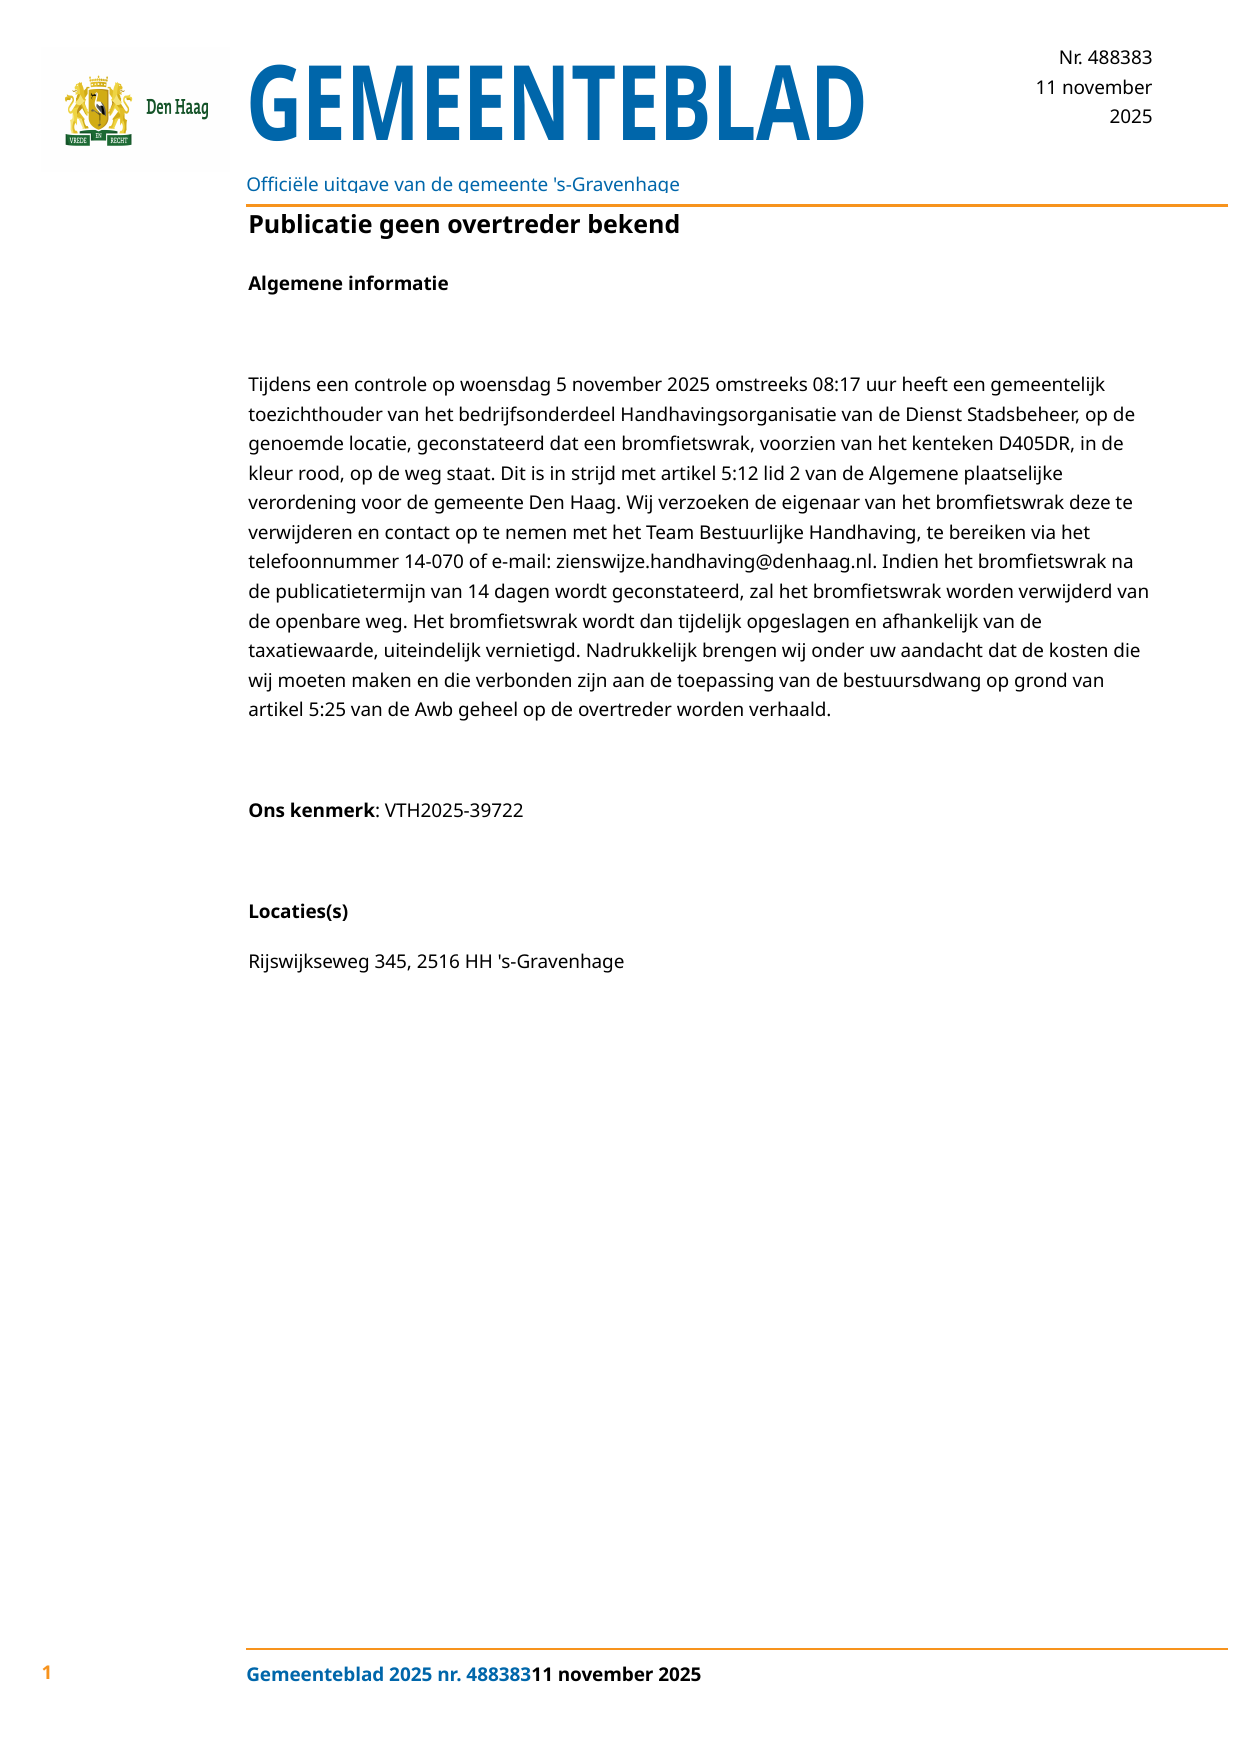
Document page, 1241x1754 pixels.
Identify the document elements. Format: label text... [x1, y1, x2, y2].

text Locaties(s) [248, 898, 1152, 924]
text Algemene informatie [248, 270, 1152, 296]
text Tijdens een controle op woensdag 5 november 2025 omstreeks 08:17 uur heeft een gemeentelijk toezichthouder van het bedrijfsonderdeel Handhavingsorganisatie van de Dienst Stadsbeheer, op de genoemde locatie, geconstateerd dat een bromfietswrak, voorzien van het kenteken D405DR, in de kleur rood, op de weg staat. Dit is in strijd met artikel 5:12 lid 2 van de Algemene plaatselijke verordening voor de gemeente Den Haag. Wij verzoeken de eigenaar van het bromfietswrak deze te verwijderen en contact op te nemen met het Team Bestuurlijke Handhaving, te bereiken via het telefoonnummer 14-070 of e-mail: zienswijze.handhaving@denhaag.nl. Indien het bromfietswrak na de publicatietermijn van 14 dagen wordt geconstateerd, zal het bromfietswrak worden verwijderd van de openbare weg. Het bromfietswrak wordt dan tijdelijk opgeslagen en afhankelijk van de taxatiewaarde, uiteindelijk vernietigd. Nadrukkelijk brengen wij onder uw aandacht dat de kosten die wij moeten maken en die verbonden zijn aan de toepassing van de bestuursdwang op grond van artikel 5:25 van de Awb geheel op de overtreder worden verhaald. [248, 371, 1152, 722]
text Rijswijkseweg 345, 2516 HH 's-Gravenhage [248, 949, 1152, 974]
text Ons kenmerk: VTH2025-39722 [248, 797, 1152, 823]
picture [41, 47, 231, 172]
text Publicatie geen overtreder bekend [248, 207, 1152, 241]
